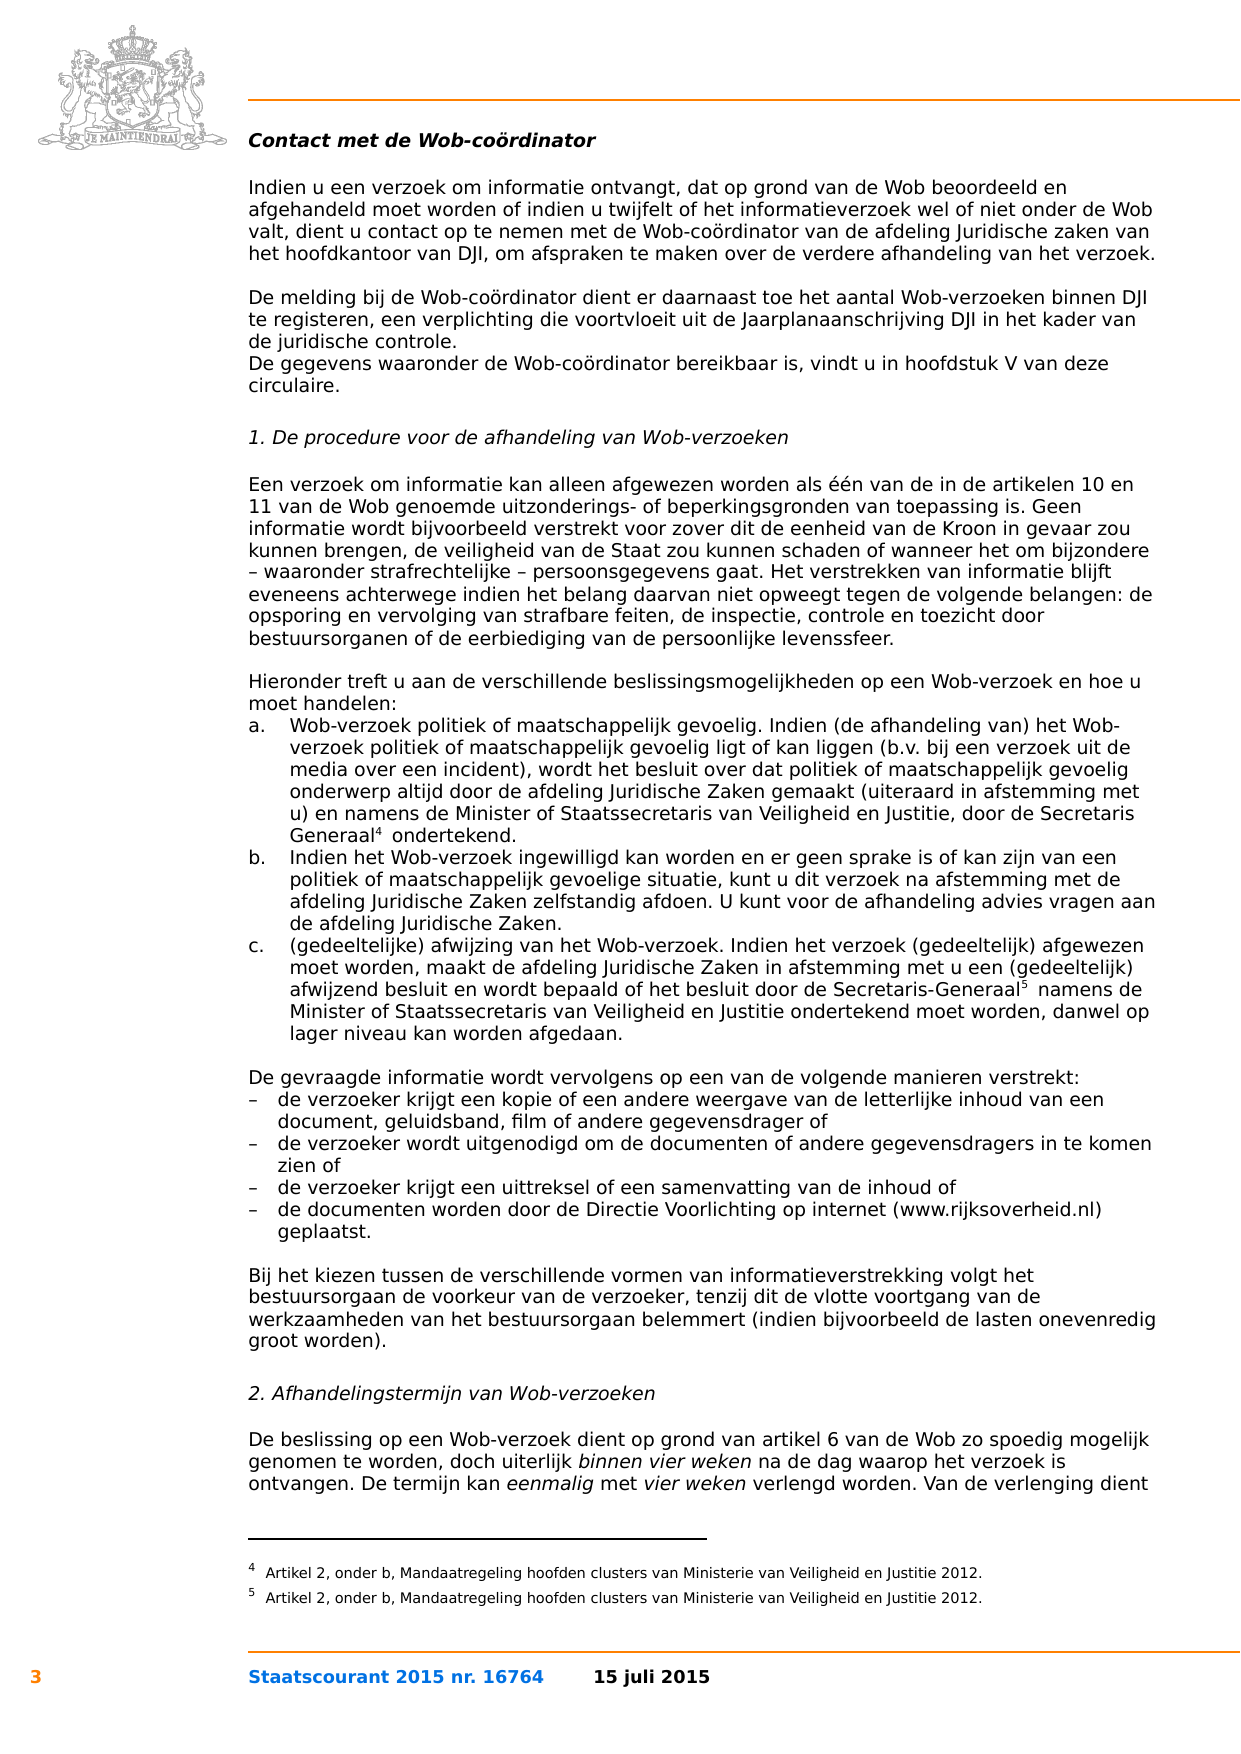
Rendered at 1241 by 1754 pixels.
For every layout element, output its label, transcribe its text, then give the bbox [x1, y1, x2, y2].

text Bij het kiezen tussen de verschillende vormen van informatieverstrekking volgt het bestuursorgaan de voorkeur van de verzoeker, tenzij dit de vlotte voortgang van de werkzaamheden van het bestuursorgaan belemmert (indien bijvoorbeeld de lasten onevenredig groot worden). [248, 1264, 1163, 1352]
text – de documenten worden door de Directie Voorlichting op internet (www.rijksoverheid.nl) geplaatst. [248, 1199, 1163, 1243]
text De gevraagde informatie wordt vervolgens op een van de volgende manieren verstrekt: [248, 1067, 1163, 1089]
subtitle 2. Afhandelingstermijn van Wob-verzoeken [248, 1382, 1163, 1404]
text Een verzoek om informatie kan alleen afgewezen worden als één van de in de artikelen 10 en 11 van de Wob genoemde uitzonderings- of beperkingsgronden van toepassing is. Geen informatie wordt bijvoorbeeld verstrekt voor zover dit de eenheid van de Kroon in gevaar zou kunnen brengen, de veiligheid van de Staat zou kunnen schaden of wanneer het om bijzondere – waaronder strafrechtelijke – persoonsgegevens gaat. Het verstrekken van informatie blijft eveneens achterwege indien het belang daarvan niet opweegt tegen de volgende belangen: de opsporing en vervolging van strafbare feiten, de inspectie, controle en toezicht door bestuursorganen of de eerbiediging van de persoonlijke levenssfeer. [248, 473, 1163, 649]
picture [38, 25, 227, 150]
text a. Wob-verzoek politiek of maatschappelijk gevoelig. Indien (de afhandeling van) het Wob-verzoek politiek of maatschappelijk gevoelig ligt of kan liggen (b.v. bij een verzoek uit de media over een incident), wordt het besluit over dat politiek of maatschappelijk gevoelig onderwerp altijd door de afdeling Juridische Zaken gemaakt (uiteraard in afstemming met u) en namens de Minister of Staatssecretaris van Veiligheid en Justitie, door de Secretaris Generaal ondertekend. [248, 715, 1163, 847]
text Hieronder treft u aan de verschillende beslissingsmogelijkheden op een Wob-verzoek en hoe u moet handelen: [248, 671, 1163, 715]
text De gegevens waaronder de Wob-coördinator bereikbaar is, vindt u in hoofdstuk V van deze circulaire. [248, 353, 1163, 397]
text b. Indien het Wob-verzoek ingewilligd kan worden en er geen sprake is of kan zijn van een politiek of maatschappelijk gevoelige situatie, kunt u dit verzoek na afstemming met de afdeling Juridische Zaken zelfstandig afdoen. U kunt voor de afhandeling advies vragen aan de afdeling Juridische Zaken. [248, 847, 1163, 935]
subtitle Contact met de Wob-coördinator [248, 130, 1163, 152]
text Artikel 2, onder b, Mandaatregeling hoofden clusters van Ministerie van Veiligheid en Justitie 2012. [248, 1586, 1163, 1608]
text – de verzoeker krijgt een uittreksel of een samenvatting van de inhoud of [248, 1177, 1163, 1199]
text Indien u een verzoek om informatie ontvangt, dat op grond van de Wob beoordeeld en afgehandeld moet worden of indien u twijfelt of het informatieverzoek wel of niet onder de Wob valt, dient u contact op te nemen met de Wob-coördinator van de afdeling Juridische zaken van het hoofdkantoor van DJI, om afspraken te maken over de verdere afhandeling van het verzoek. [248, 177, 1163, 265]
text De beslissing op een Wob-verzoek dient op grond van artikel 6 van de Wob zo spoedig mogelijk genomen te worden, doch uiterlijk binnen vier weken na de dag waarop het verzoek is ontvangen. De termijn kan eenmalig met vier weken verlengd worden. Van de verlenging dient [248, 1429, 1163, 1495]
text – de verzoeker krijgt een kopie of een andere weergave van de letterlijke inhoud van een document, geluidsband, film of andere gegevensdrager of [248, 1089, 1163, 1133]
text Artikel 2, onder b, Mandaatregeling hoofden clusters van Ministerie van Veiligheid en Justitie 2012. [248, 1561, 1163, 1583]
text De melding bij de Wob-coördinator dient er daarnaast toe het aantal Wob-verzoeken binnen DJI te registeren, een verplichting die voortvloeit uit de Jaarplanaanschrijving DJI in het kader van de juridische controle. [248, 287, 1163, 353]
text c. (gedeeltelijke) afwijzing van het Wob-verzoek. Indien het verzoek (gedeeltelijk) afgewezen moet worden, maakt de afdeling Juridische Zaken in afstemming met u een (gedeeltelijk) afwijzend besluit en wordt bepaald of het besluit door de Secretaris-Generaal namens de Minister of Staatssecretaris van Veiligheid en Justitie ondertekend moet worden, danwel op lager niveau kan worden afgedaan. [248, 935, 1163, 1045]
text – de verzoeker wordt uitgenodigd om de documenten of andere gegevensdragers in te komen zien of [248, 1133, 1163, 1177]
subtitle 1. De procedure voor de afhandeling van Wob-verzoeken [248, 427, 1163, 448]
